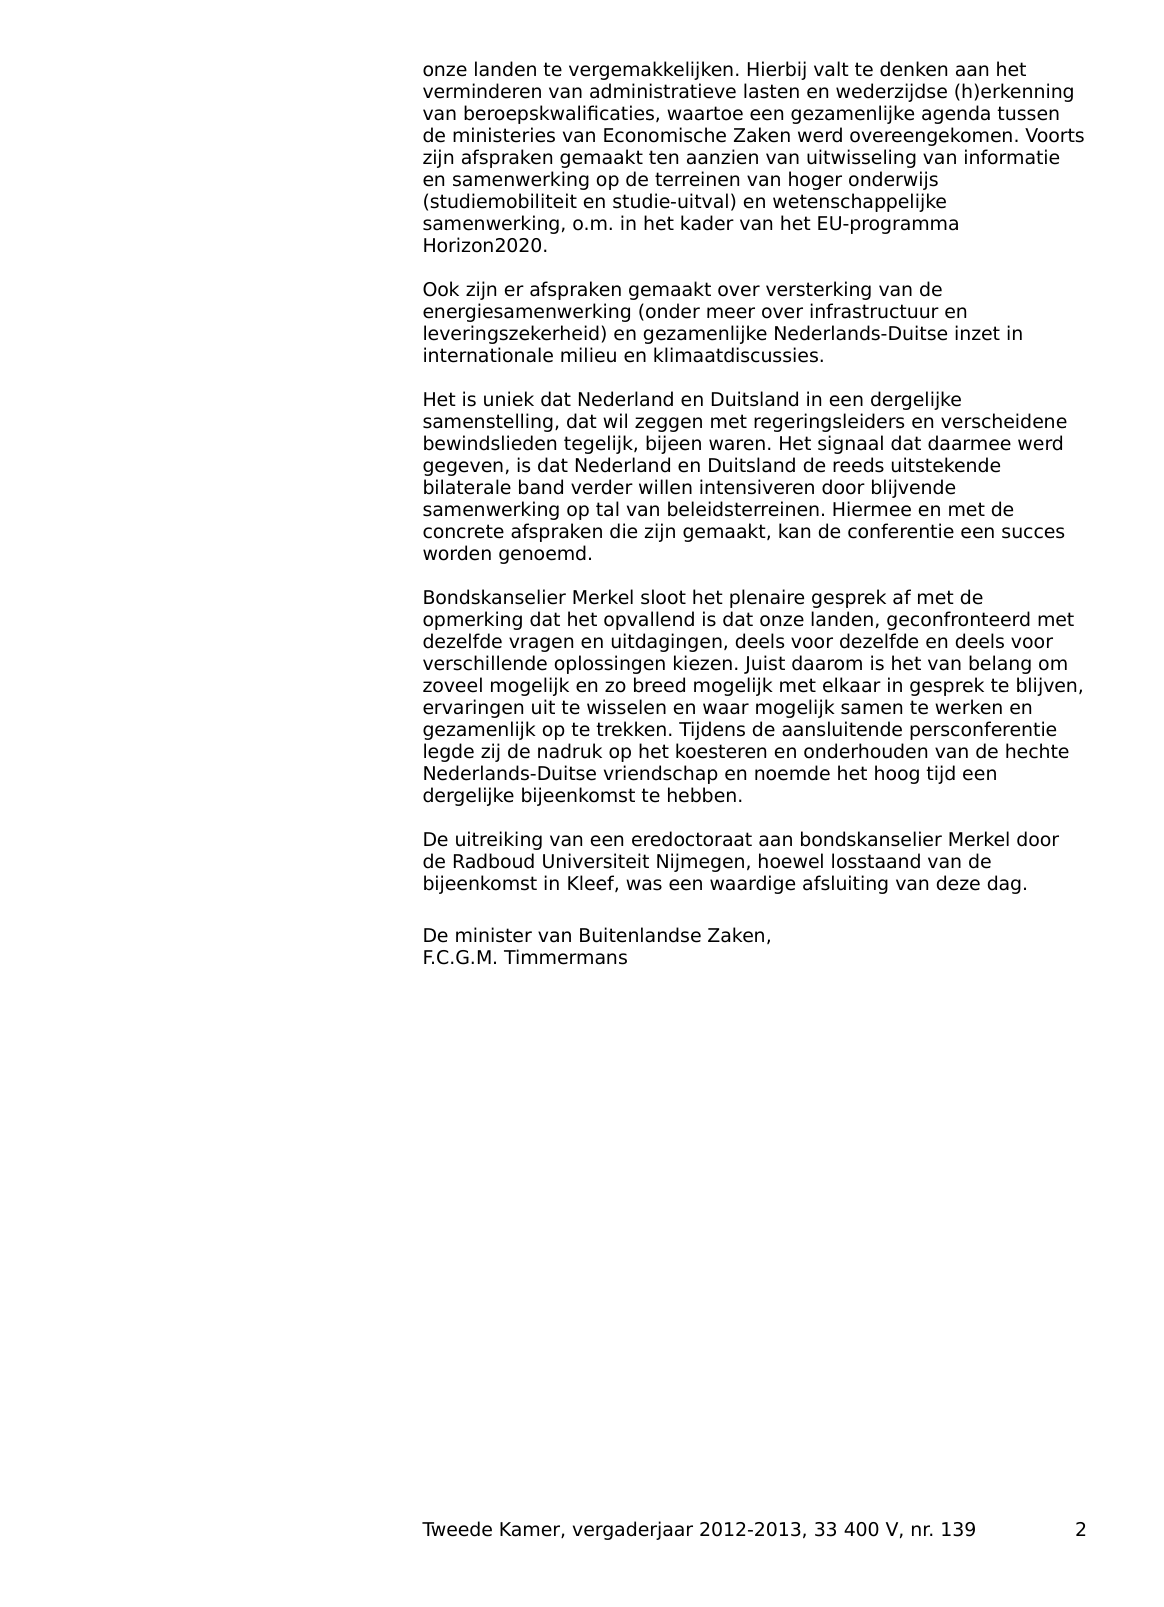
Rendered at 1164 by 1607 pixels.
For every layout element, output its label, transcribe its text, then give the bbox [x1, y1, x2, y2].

text onze landen te vergemakkelijken. Hierbij valt te denken aan het verminderen van administratieve lasten en wederzijdse (h)erkenning van beroepskwalificaties, waartoe een gezamenlijke agenda tussen de ministeries van Economische Zaken werd overeengekomen. Voorts zijn afspraken gemaakt ten aanzien van uitwisseling van informatie en samenwerking op de terreinen van hoger onderwijs (studiemobiliteit en studie-uitval) en wetenschappelijke samenwerking, o.m. in het kader van het EU-programma Horizon2020. [422, 59, 1087, 257]
text De minister van Buitenlandse Zaken, F.C.G.M. Timmermans [422, 925, 1087, 969]
text Het is uniek dat Nederland en Duitsland in een dergelijke samenstelling, dat wil zeggen met regeringsleiders en verscheidene bewindslieden tegelijk, bijeen waren. Het signaal dat daarmee werd gegeven, is dat Nederland en Duitsland de reeds uitstekende bilaterale band verder willen intensiveren door blijvende samenwerking op tal van beleidsterreinen. Hiermee en met de concrete afspraken die zijn gemaakt, kan de conferentie een succes worden genoemd. [422, 389, 1087, 565]
text De uitreiking van een eredoctoraat aan bondskanselier Merkel door de Radboud Universiteit Nijmegen, hoewel losstaand van de bijeenkomst in Kleef, was een waardige afsluiting van deze dag. [422, 829, 1087, 895]
text Bondskanselier Merkel sloot het plenaire gesprek af met de opmerking dat het opvallend is dat onze landen, geconfronteerd met dezelfde vragen en uitdagingen, deels voor dezelfde en deels voor verschillende oplossingen kiezen. Juist daarom is het van belang om zoveel mogelijk en zo breed mogelijk met elkaar in gesprek te blijven, ervaringen uit te wisselen en waar mogelijk samen te werken en gezamenlijk op te trekken. Tijdens de aansluitende persconferentie legde zij de nadruk op het koesteren en onderhouden van de hechte Nederlands-Duitse vriendschap en noemde het hoog tijd een dergelijke bijeenkomst te hebben. [422, 587, 1087, 807]
text Ook zijn er afspraken gemaakt over versterking van de energiesamenwerking (onder meer over infrastructuur en leveringszekerheid) en gezamenlijke Nederlands-Duitse inzet in internationale milieu en klimaatdiscussies. [422, 279, 1087, 367]
